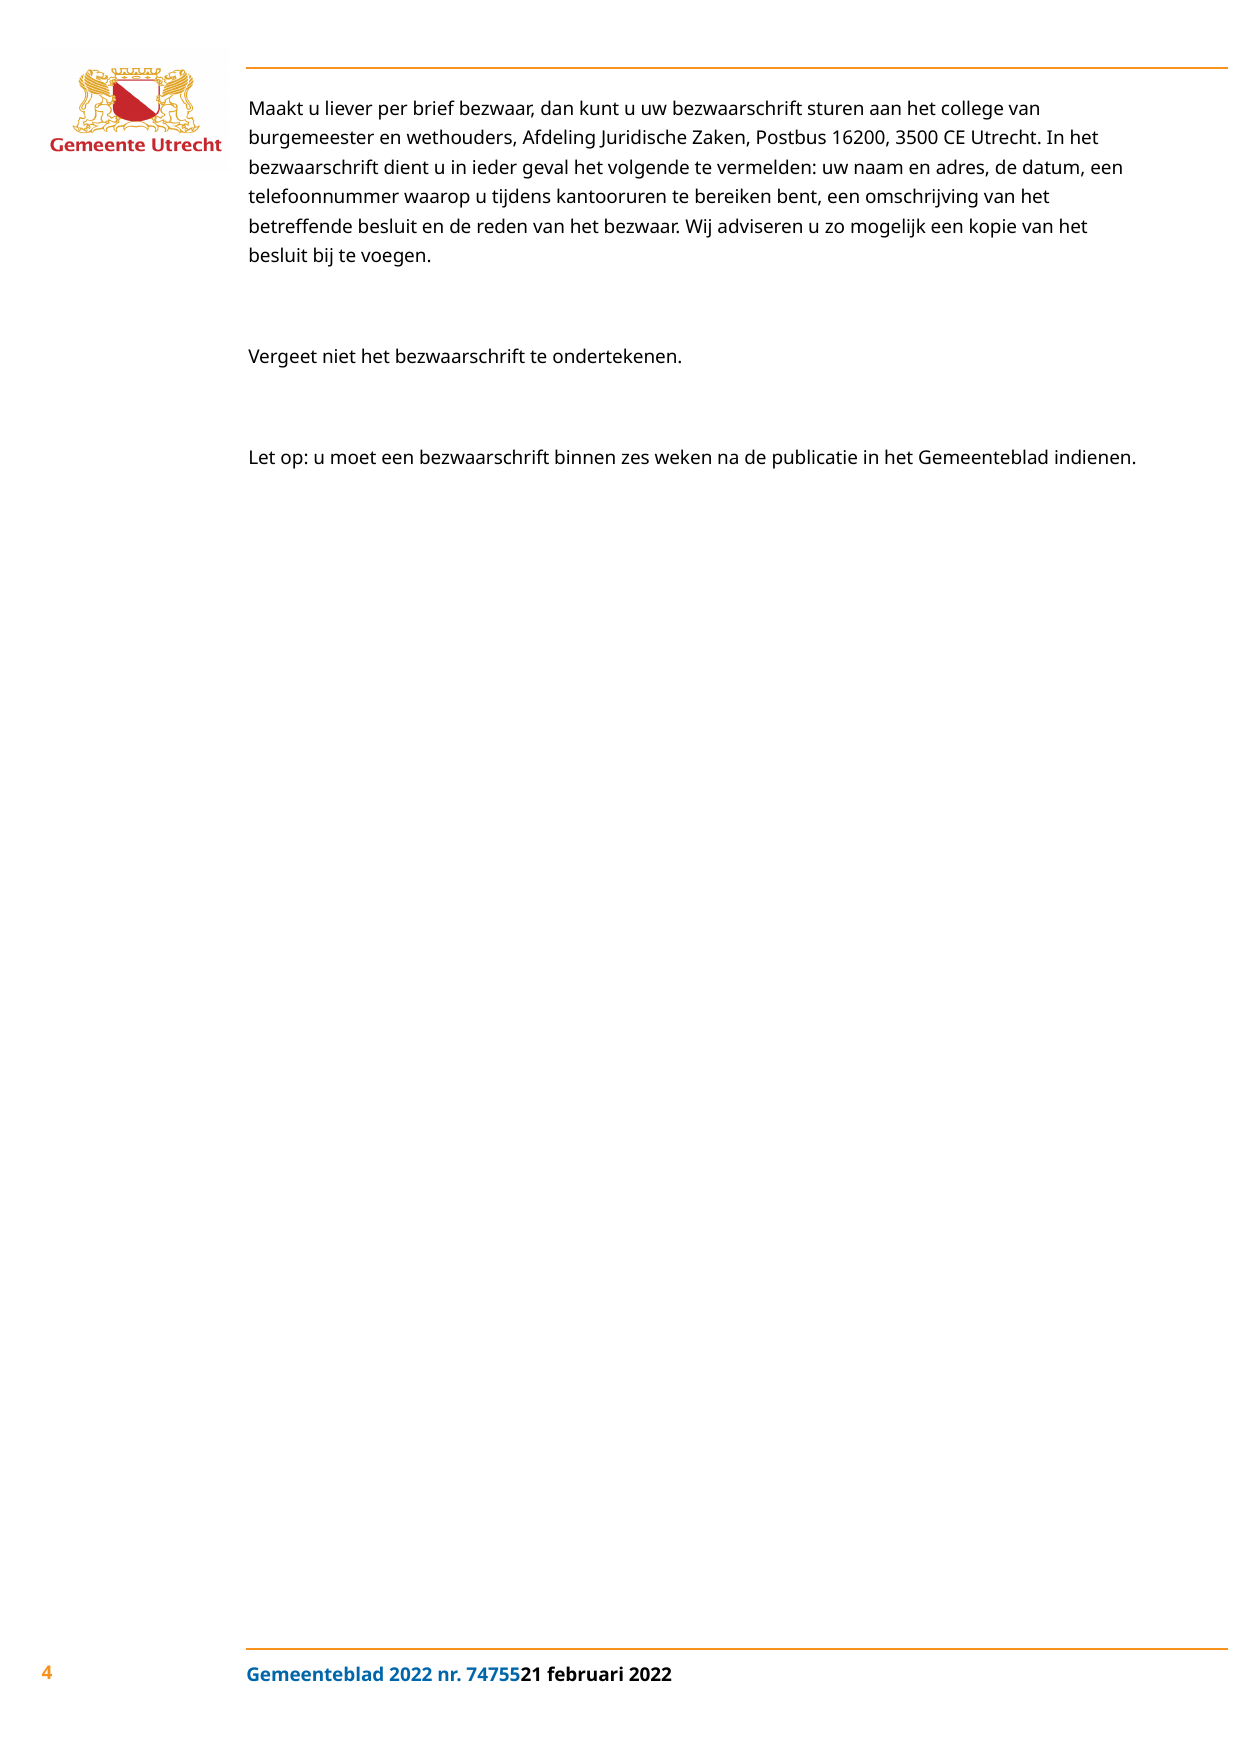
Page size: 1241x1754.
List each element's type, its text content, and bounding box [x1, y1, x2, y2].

text Vergeet niet het bezwaarschrift te ondertekenen. [248, 343, 1152, 369]
picture [41, 47, 231, 172]
text Let op: u moet een bezwaarschrift binnen zes weken na de publicatie in het Gemeenteblad indienen. [248, 444, 1152, 470]
text Maakt u liever per brief bezwaar, dan kunt u uw bezwaarschrift sturen aan het college van burgemeester en wethouders, Afdeling Juridische Zaken, Postbus 16200, 3500 CE Utrecht. In het bezwaarschrift dient u in ieder geval het volgende te vermelden: uw naam en adres, de datum, een telefoonnummer waarop u tijdens kantooruren te bereiken bent, een omschrijving van het betreffende besluit en de reden van het bezwaar. Wij adviseren u zo mogelijk een kopie van het besluit bij te voegen. [248, 95, 1152, 268]
